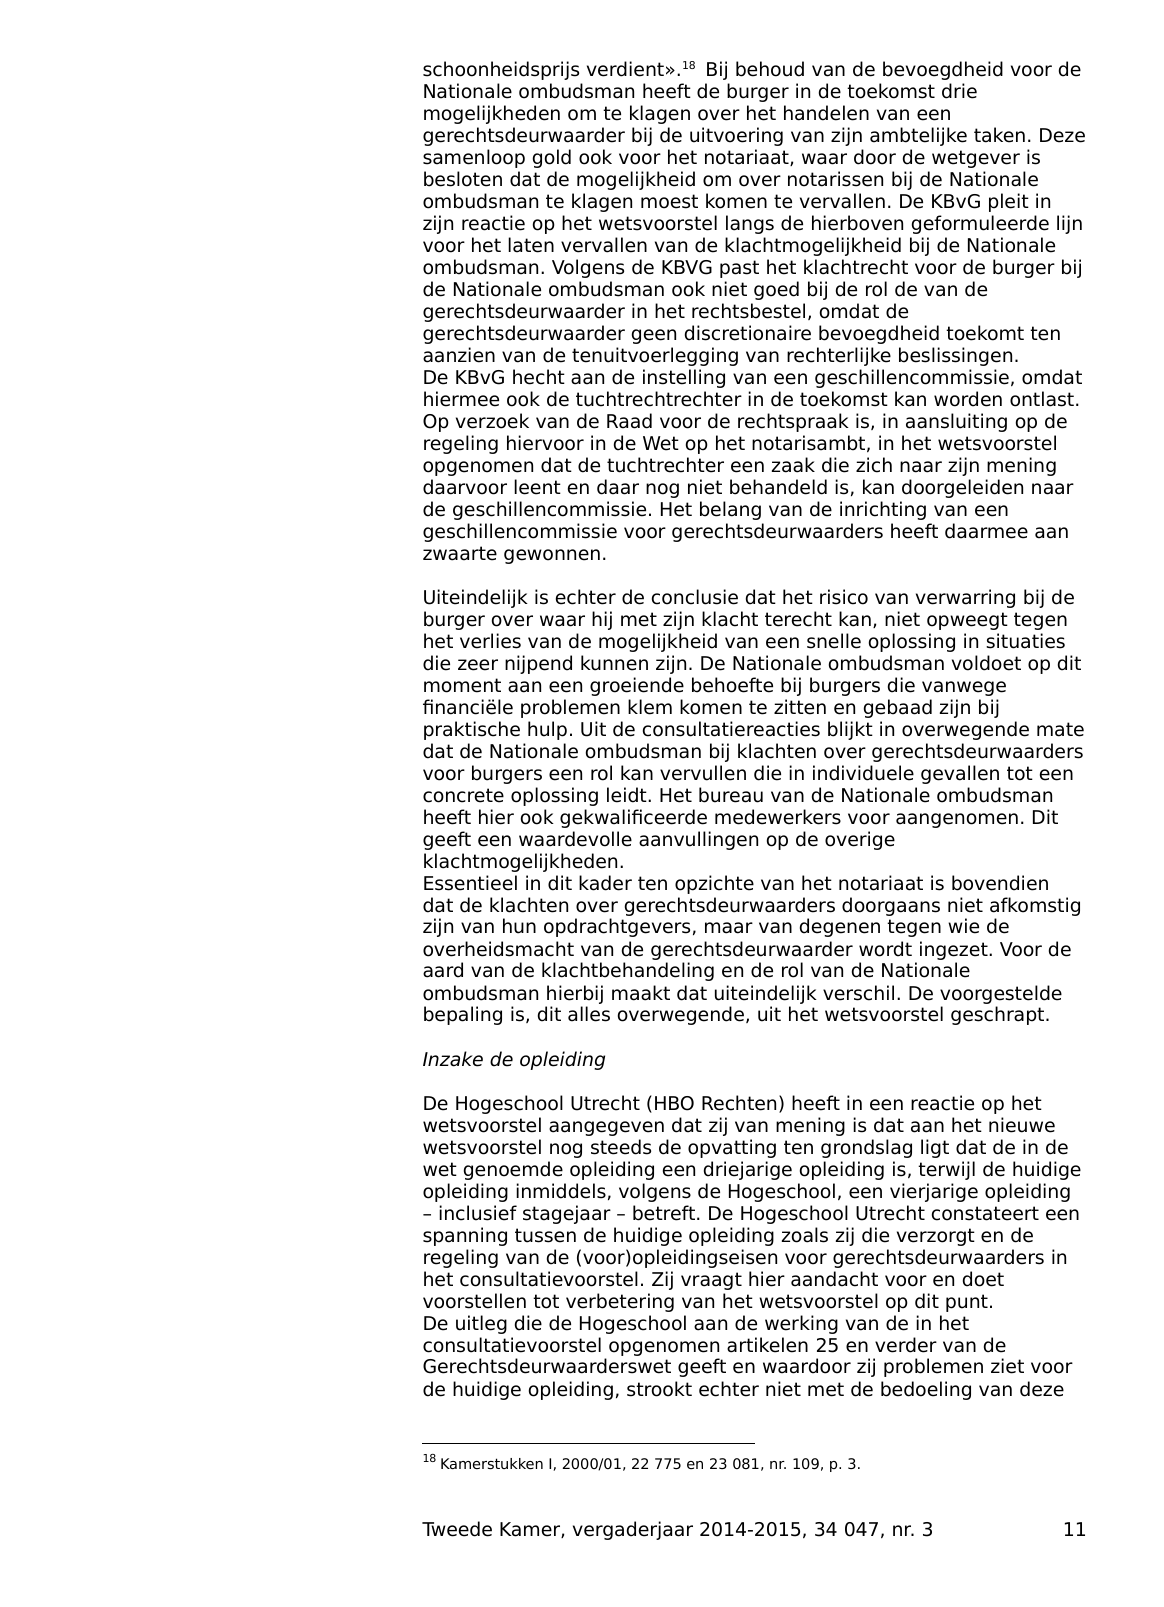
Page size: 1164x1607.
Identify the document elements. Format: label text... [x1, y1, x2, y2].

text Uiteindelijk is echter de conclusie dat het risico van verwarring bij de burger over waar hij met zijn klacht terecht kan, niet opweegt tegen het verlies van de mogelijkheid van een snelle oplossing in situaties die zeer nijpend kunnen zijn. De Nationale ombudsman voldoet op dit moment aan een groeiende behoefte bij burgers die vanwege financiële problemen klem komen te zitten en gebaad zijn bij praktische hulp. Uit de consultatiereacties blijkt in overwegende mate dat de Nationale ombudsman bij klachten over gerechtsdeurwaarders voor burgers een rol kan vervullen die in individuele gevallen tot een concrete oplossing leidt. Het bureau van de Nationale ombudsman heeft hier ook gekwalificeerde medewerkers voor aangenomen. Dit geeft een waardevolle aanvullingen op de overige klachtmogelijkheden. [422, 587, 1087, 872]
text Kamerstukken I, 2000/01, 22 775 en 23 081, nr. 109, p. 3. [422, 1452, 1087, 1474]
text De KBvG hecht aan de instelling van een geschillencommissie, omdat hiermee ook de tuchtrechtrechter in de toekomst kan worden ontlast. Op verzoek van de Raad voor de rechtspraak is, in aansluiting op de regeling hiervoor in de Wet op het notarisambt, in het wetsvoorstel opgenomen dat de tuchtrechter een zaak die zich naar zijn mening daarvoor leent en daar nog niet behandeld is, kan doorgeleiden naar de geschillencommissie. Het belang van de inrichting van een geschillencommissie voor gerechtsdeurwaarders heeft daarmee aan zwaarte gewonnen. [422, 367, 1087, 564]
text Essentieel in dit kader ten opzichte van het notariaat is bovendien dat de klachten over gerechtsdeurwaarders doorgaans niet afkomstig zijn van hun opdrachtgevers, maar van degenen tegen wie de overheidsmacht van de gerechtsdeurwaarder wordt ingezet. Voor de aard van de klachtbehandeling en de rol van de Nationale ombudsman hierbij maakt dat uiteindelijk verschil. De voorgestelde bepaling is, dit alles overwegende, uit het wetsvoorstel geschrapt. [422, 872, 1087, 1026]
text schoonheidsprijs verdient». Bij behoud van de bevoegdheid voor de Nationale ombudsman heeft de burger in de toekomst drie mogelijkheden om te klagen over het handelen van een gerechtsdeurwaarder bij de uitvoering van zijn ambtelijke taken. Deze samenloop gold ook voor het notariaat, waar door de wetgever is besloten dat de mogelijkheid om over notarissen bij de Nationale ombudsman te klagen moest komen te vervallen. De KBvG pleit in zijn reactie op het wetsvoorstel langs de hierboven geformuleerde lijn voor het laten vervallen van de klachtmogelijkheid bij de Nationale ombudsman. Volgens de KBVG past het klachtrecht voor de burger bij de Nationale ombudsman ook niet goed bij de rol de van de gerechtsdeurwaarder in het rechtsbestel, omdat de gerechtsdeurwaarder geen discretionaire bevoegdheid toekomt ten aanzien van de tenuitvoerlegging van rechterlijke beslissingen. [422, 59, 1087, 367]
text De uitleg die de Hogeschool aan de werking van de in het consultatievoorstel opgenomen artikelen 25 en verder van de Gerechtsdeurwaarderswet geeft en waardoor zij problemen ziet voor de huidige opleiding, strookt echter niet met de bedoeling van deze [422, 1312, 1087, 1400]
text De Hogeschool Utrecht (HBO Rechten) heeft in een reactie op het wetsvoorstel aangegeven dat zij van mening is dat aan het nieuwe wetsvoorstel nog steeds de opvatting ten grondslag ligt dat de in de wet genoemde opleiding een driejarige opleiding is, terwijl de huidige opleiding inmiddels, volgens de Hogeschool, een vierjarige opleiding – inclusief stagejaar – betreft. De Hogeschool Utrecht constateert een spanning tussen de huidige opleiding zoals zij die verzorgt en de regeling van de (voor)opleidingseisen voor gerechtsdeurwaarders in het consultatievoorstel. Zij vraagt hier aandacht voor en doet voorstellen tot verbetering van het wetsvoorstel op dit punt. [422, 1093, 1087, 1312]
subtitle Inzake de opleiding [422, 1048, 1087, 1071]
